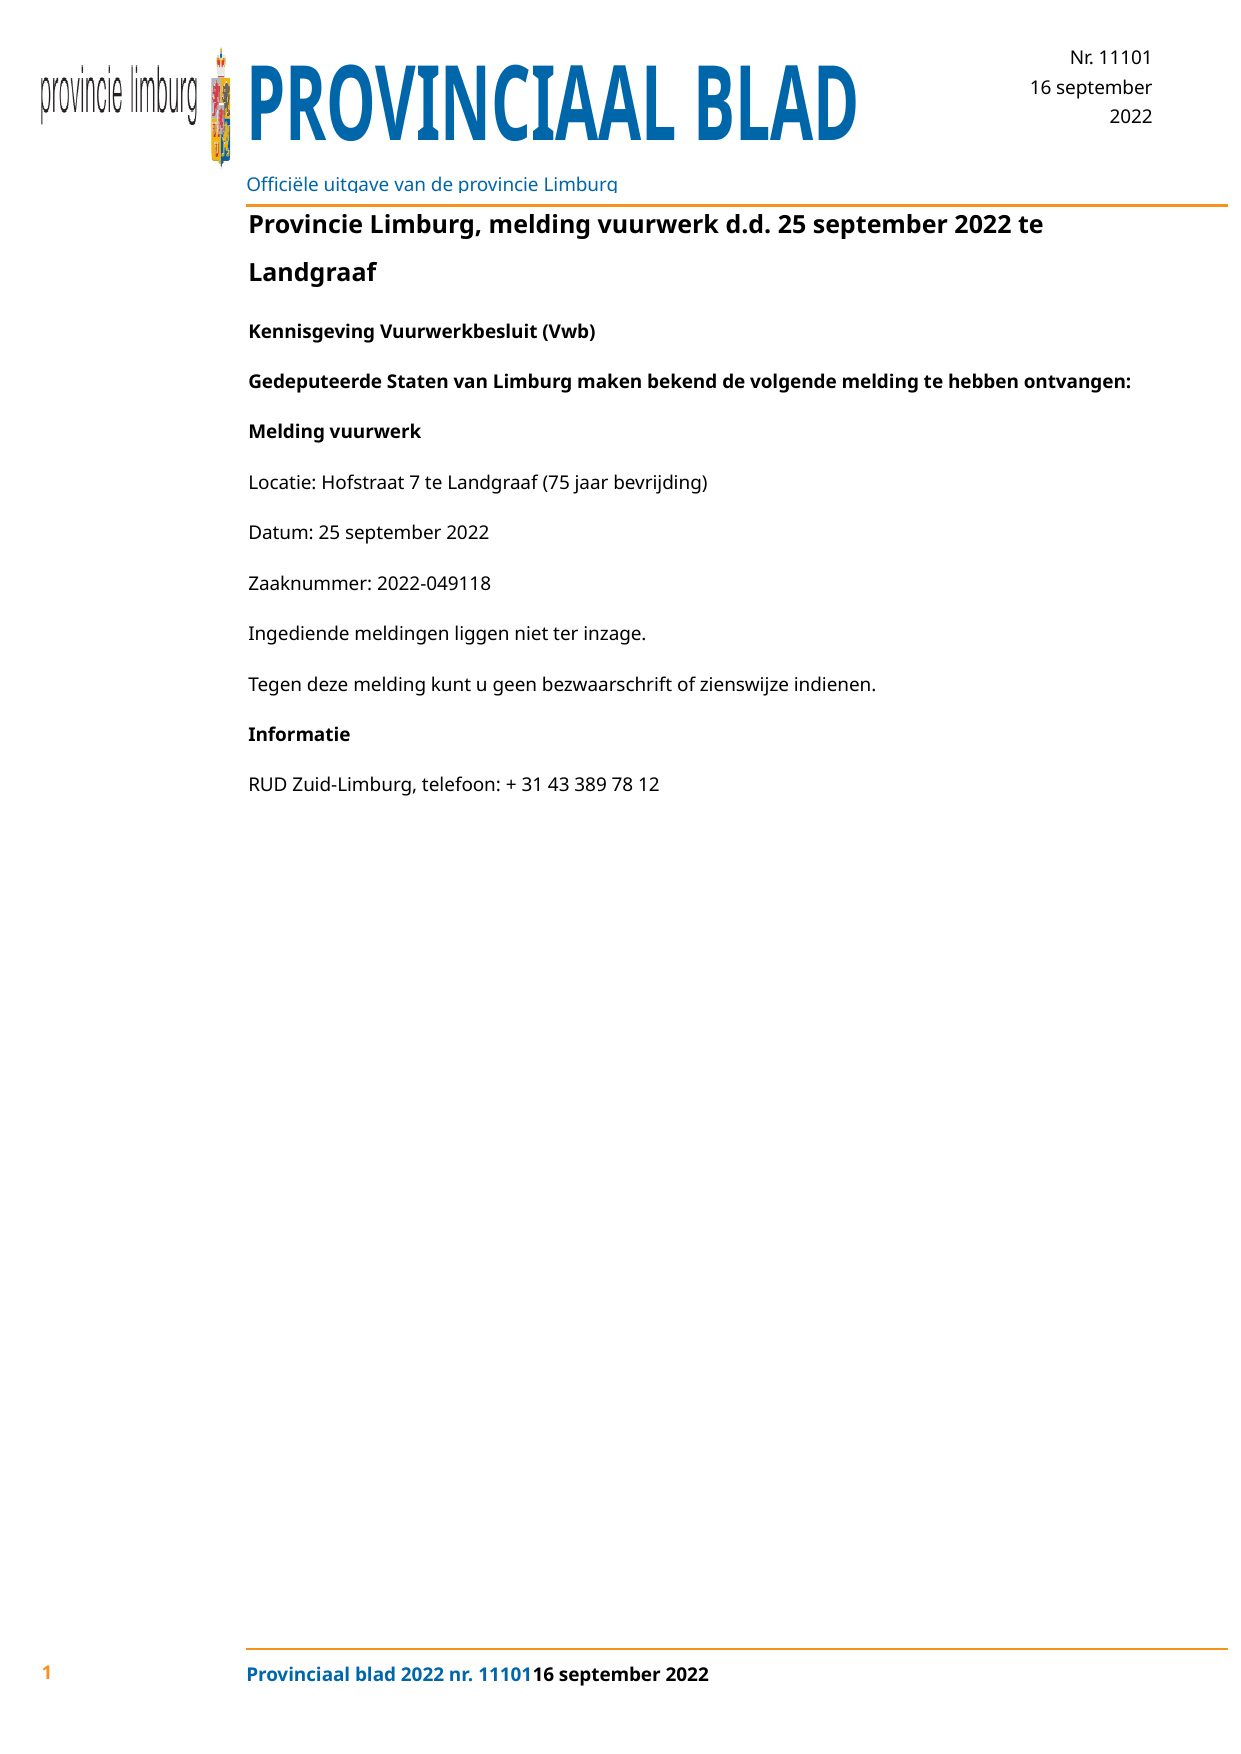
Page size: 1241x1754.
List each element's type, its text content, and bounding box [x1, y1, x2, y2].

text Melding vuurwerk [248, 419, 1152, 444]
text Datum: 25 september 2022 [248, 519, 1152, 545]
text Kennisgeving Vuurwerkbesluit (Vwb) [248, 318, 1152, 344]
text Ingediende meldingen liggen niet ter inzage. [248, 620, 1152, 646]
text Informatie [248, 721, 1152, 747]
picture [41, 47, 231, 172]
text Gedeputeerde Staten van Limburg maken bekend de volgende melding te hebben ontvangen: [248, 368, 1152, 394]
text Zaaknummer: 2022-049118 [248, 570, 1152, 596]
text Provincie Limburg, melding vuurwerk d.d. 25 september 2022 te Landgraaf [248, 207, 1152, 288]
text RUD Zuid-Limburg, telefoon: + 31 43 389 78 12 [248, 772, 1152, 797]
text Tegen deze melding kunt u geen bezwaarschrift of zienswijze indienen. [248, 671, 1152, 697]
text Locatie: Hofstraat 7 te Landgraaf (75 jaar bevrijding) [248, 469, 1152, 495]
